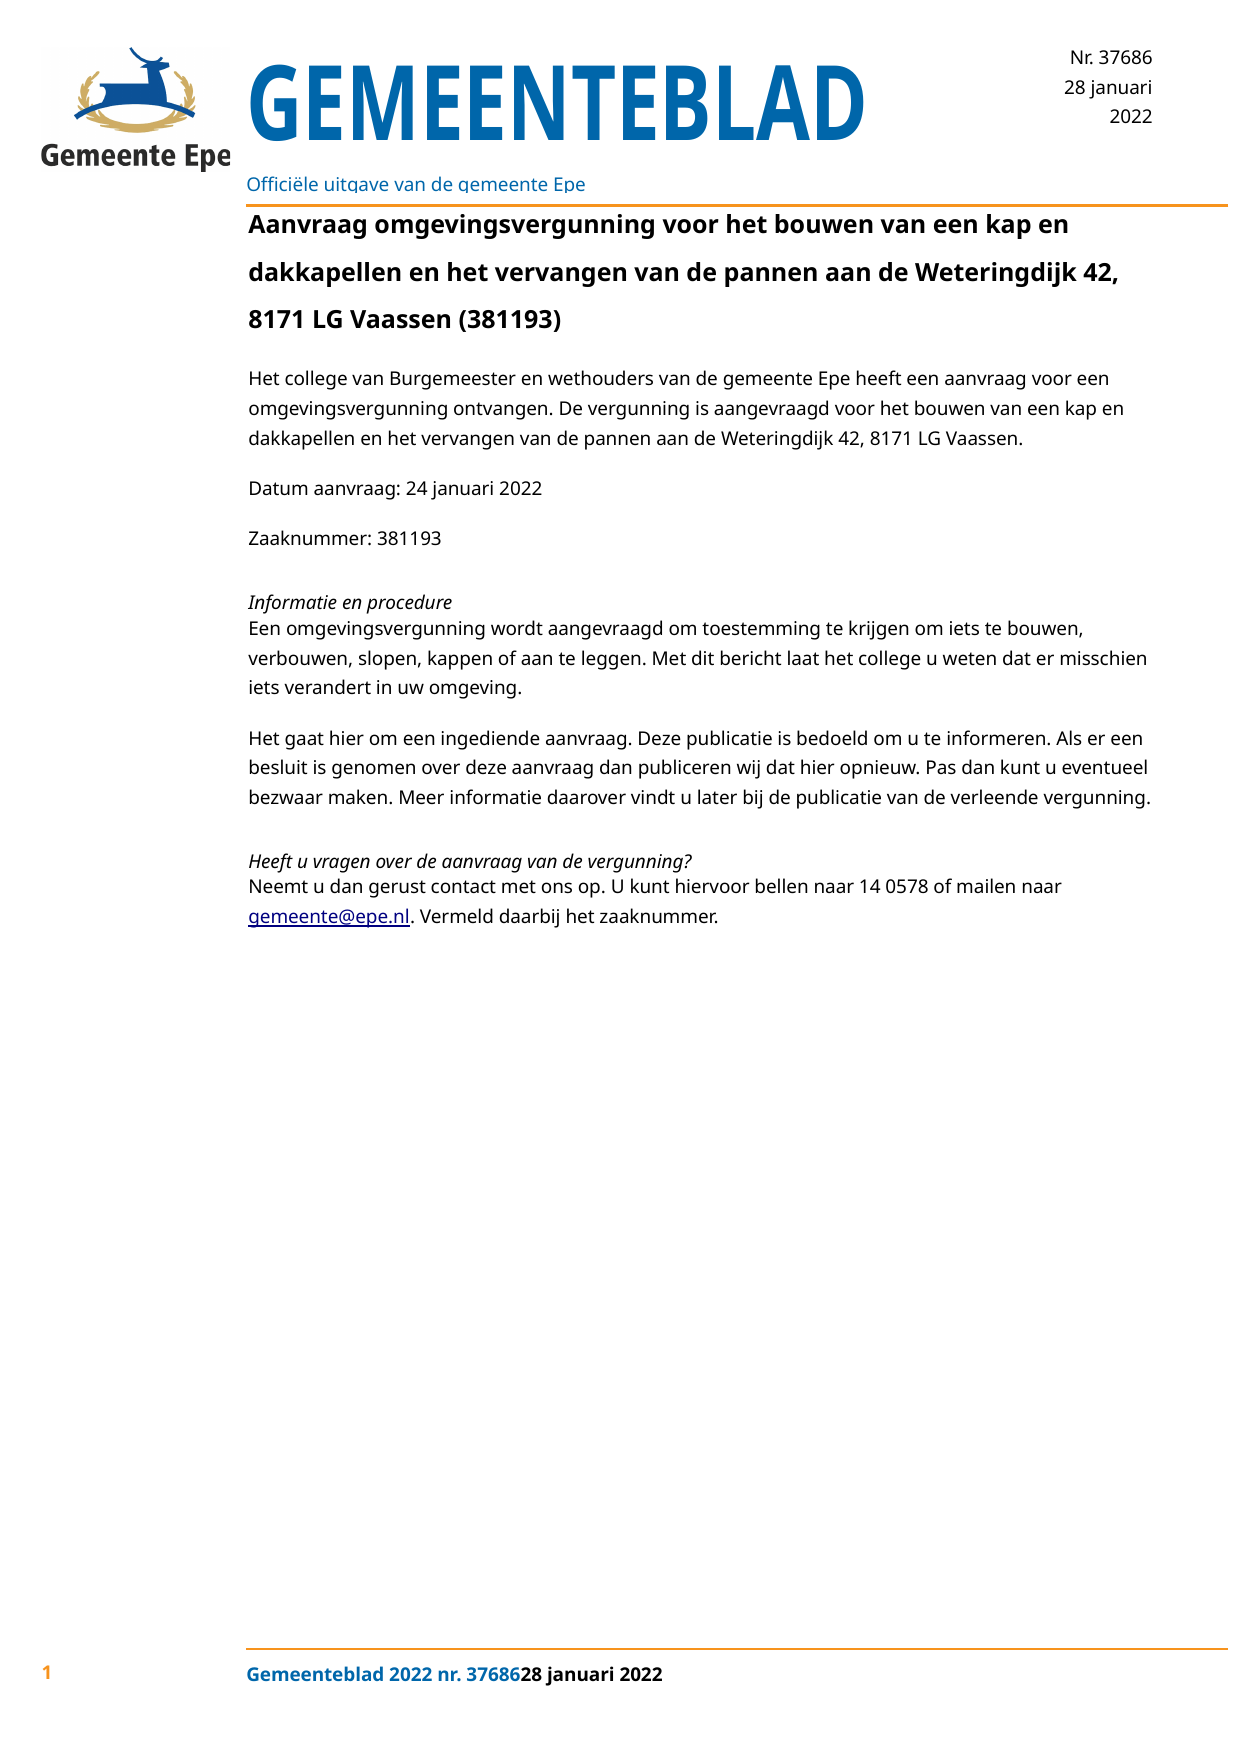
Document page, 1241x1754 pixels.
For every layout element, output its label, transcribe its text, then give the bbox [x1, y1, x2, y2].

text Neemt u dan gerust contact met ons op. U kunt hiervoor bellen naar 14 0578 of mailen naar gemeente@epe.nl. Vermeld daarbij het zaaknummer. [248, 874, 1152, 929]
text Zaaknummer: 381193 [248, 526, 1152, 551]
text Het college van Burgemeester en wethouders van de gemeente Epe heeft een aanvraag voor een omgevingsvergunning ontvangen. De vergunning is aangevraagd voor het bouwen van een kap en dakkapellen en het vervangen van de pannen aan de Weteringdijk 42, 8171 LG Vaassen. [248, 366, 1152, 450]
text Heeft u vragen over de aanvraag van de vergunning? [248, 848, 1152, 874]
picture [41, 47, 231, 172]
text Datum aanvraag: 24 januari 2022 [248, 475, 1152, 501]
text Een omgevingsvergunning wordt aangevraagd om toestemming te krijgen om iets te bouwen, verbouwen, slopen, kappen of aan te leggen. Met dit bericht laat het college u weten dat er misschien iets verandert in uw omgeving. [248, 615, 1152, 700]
text Aanvraag omgevingsvergunning voor het bouwen van een kap en dakkapellen en het vervangen van de pannen aan de Weteringdijk 42, 8171 LG Vaassen (381193) [248, 207, 1152, 336]
text Informatie en procedure [248, 589, 1152, 615]
text Het gaat hier om een ingediende aanvraag. Deze publicatie is bedoeld om u te informeren. Als er een besluit is genomen over deze aanvraag dan publiceren wij dat hier opnieuw. Pas dan kunt u eventueel bezwaar maken. Meer informatie daarover vindt u later bij de publicatie van de verleende vergunning. [248, 725, 1152, 810]
